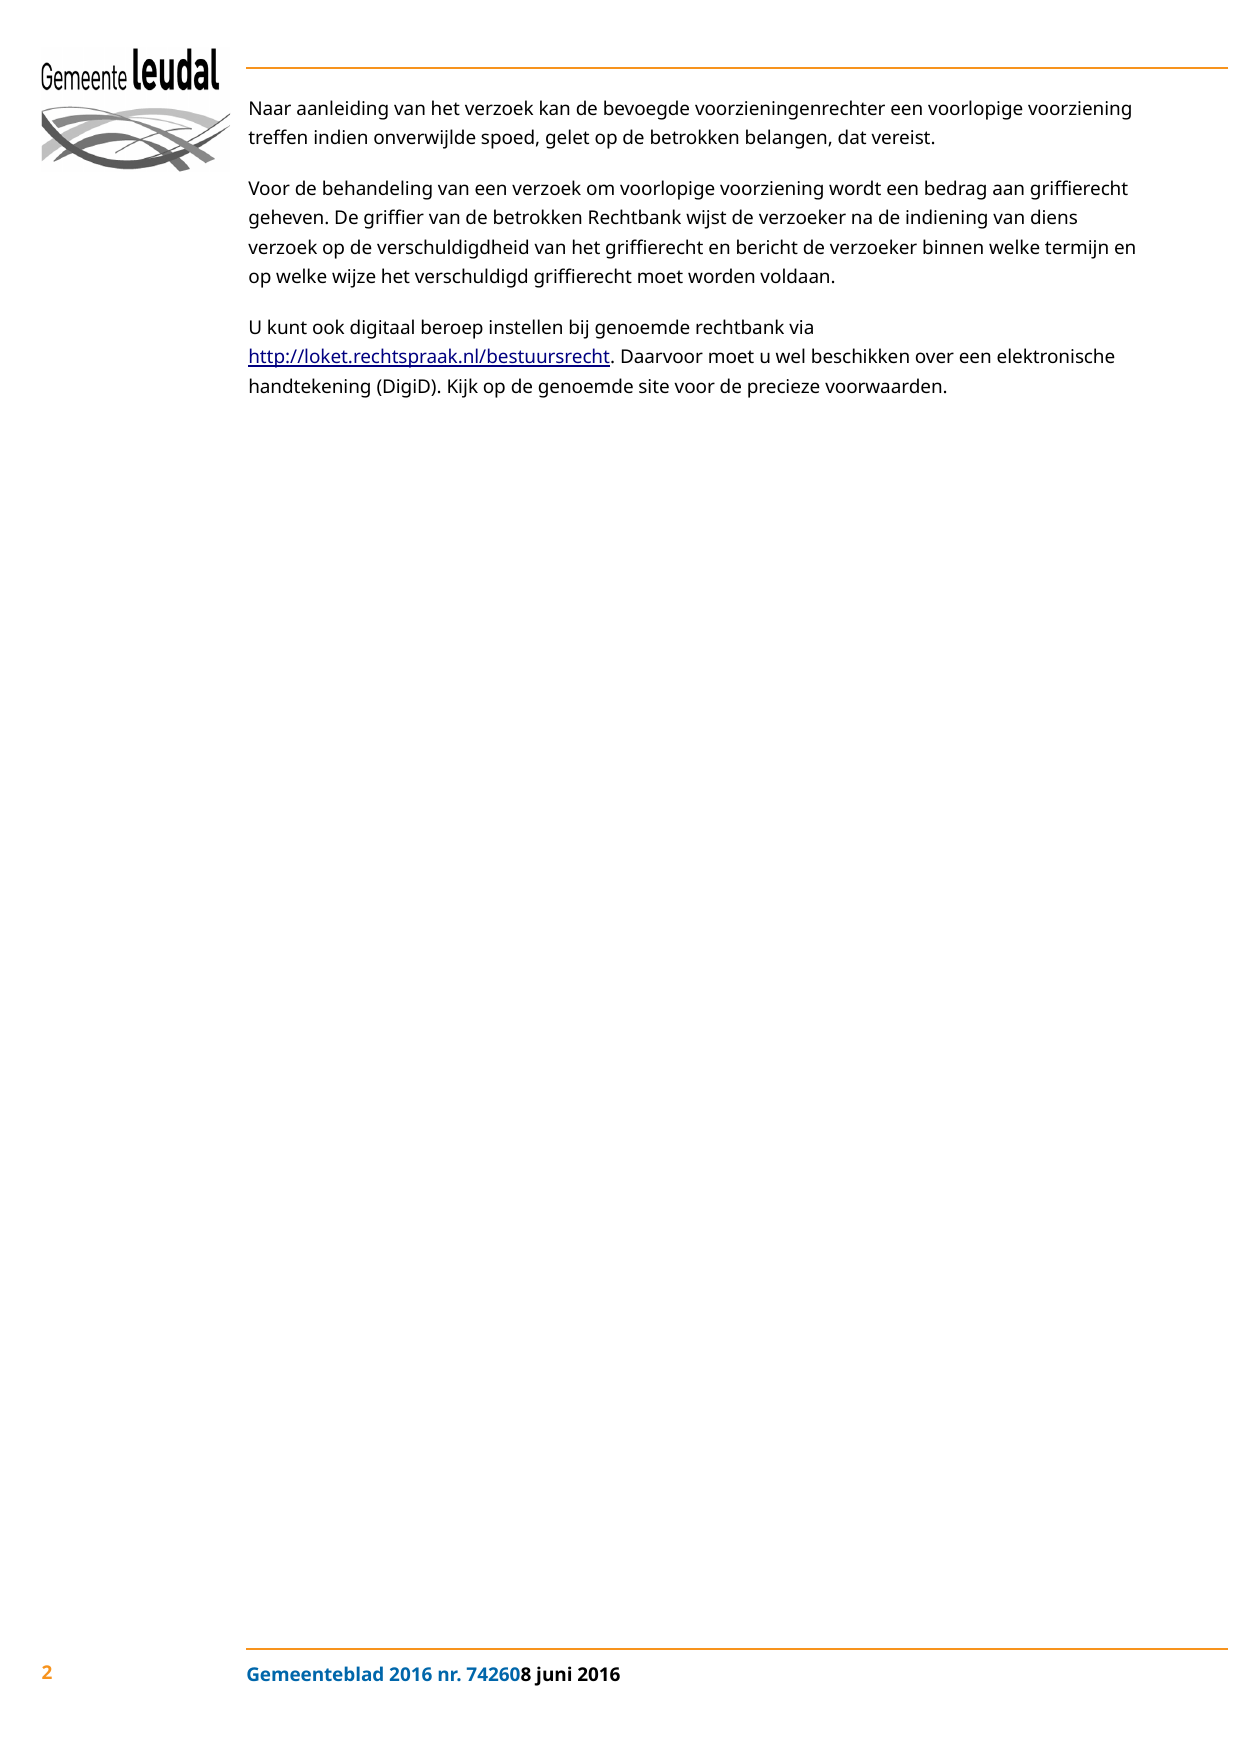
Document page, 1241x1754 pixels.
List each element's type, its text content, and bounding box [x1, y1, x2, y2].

picture [41, 47, 231, 172]
text Voor de behandeling van een verzoek om voorlopige voorziening wordt een bedrag aan griffierecht geheven. De griffier van de betrokken Rechtbank wijst de verzoeker na de indiening van diens verzoek op de verschuldigdheid van het griffierecht en bericht de verzoeker binnen welke termijn en op welke wijze het verschuldigd griffierecht moet worden voldaan. [248, 175, 1152, 289]
text Naar aanleiding van het verzoek kan de bevoegde voorzieningenrechter een voorlopige voorziening treffen indien onverwijlde spoed, gelet op de betrokken belangen, dat vereist. [248, 95, 1152, 150]
text U kunt ook digitaal beroep instellen bij genoemde rechtbank via http://loket.rechtspraak.nl/bestuursrecht. Daarvoor moet u wel beschikken over een elektronische handtekening (DigiD). Kijk op de genoemde site voor de precieze voorwaarden. [248, 314, 1152, 399]
